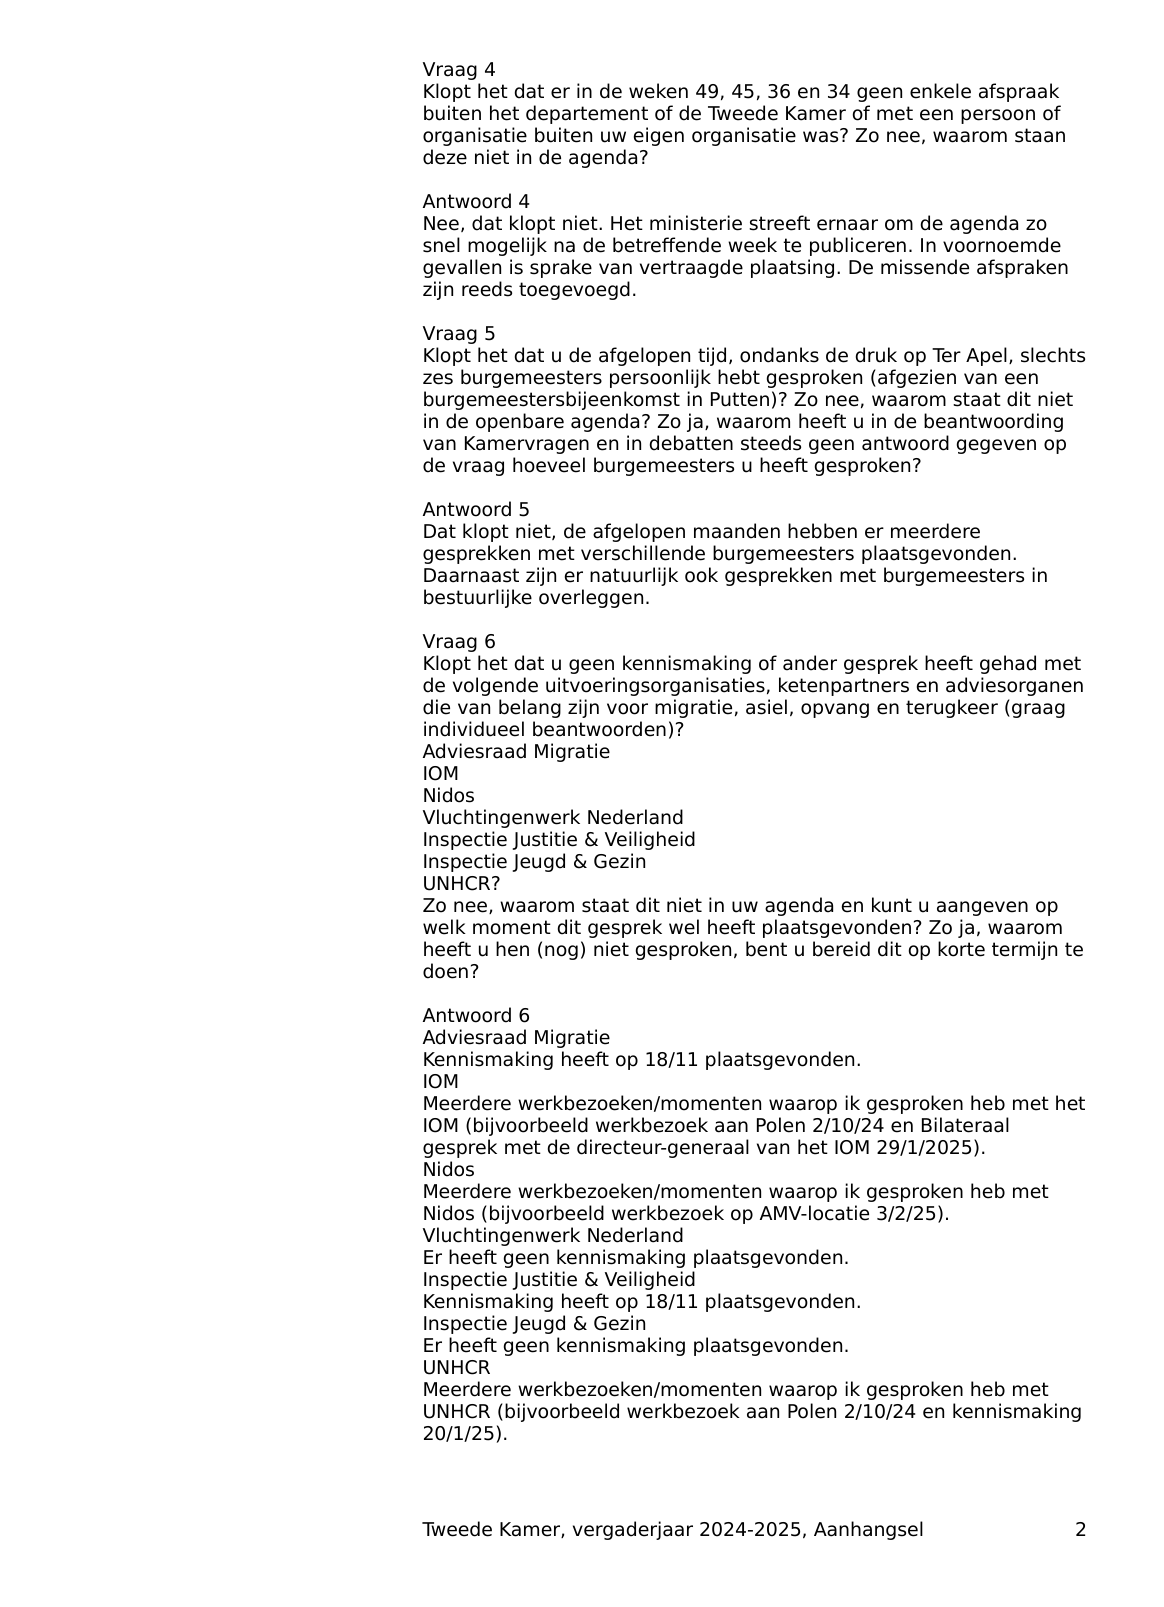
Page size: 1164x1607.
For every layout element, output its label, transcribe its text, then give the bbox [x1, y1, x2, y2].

text Adviesraad Migratie [422, 741, 1087, 763]
text UNHCR? [422, 873, 1087, 895]
text Klopt het dat u geen kennismaking of ander gesprek heeft gehad met de volgende uitvoeringsorganisaties, ketenpartners en adviesorganen die van belang zijn voor migratie, asiel, opvang en terugkeer (graag individueel beantwoorden)? [422, 653, 1087, 741]
text Dat klopt niet, de afgelopen maanden hebben er meerdere gesprekken met verschillende burgemeesters plaatsgevonden. Daarnaast zijn er natuurlijk ook gesprekken met burgemeesters in bestuurlijke overleggen. [422, 521, 1087, 609]
text Inspectie Jeugd & Gezin [422, 1313, 1087, 1335]
text Vluchtingenwerk Nederland [422, 807, 1087, 829]
text Er heeft geen kennismaking plaatsgevonden. [422, 1335, 1087, 1357]
text Nidos [422, 1159, 1087, 1181]
text Klopt het dat er in de weken 49, 45, 36 en 34 geen enkele afspraak buiten het departement of de Tweede Kamer of met een persoon of organisatie buiten uw eigen organisatie was? Zo nee, waarom staan deze niet in de agenda? [422, 81, 1087, 169]
text UNHCR [422, 1357, 1087, 1379]
text Antwoord 4 [422, 191, 1087, 213]
text IOM [422, 1071, 1087, 1093]
text Meerdere werkbezoeken/momenten waarop ik gesproken heb met het IOM (bijvoorbeeld werkbezoek aan Polen 2/10/24 en Bilateraal gesprek met de directeur-generaal van het IOM 29/1/2025). [422, 1093, 1087, 1159]
text IOM [422, 763, 1087, 785]
text Vraag 4 [422, 59, 1087, 81]
text Vluchtingenwerk Nederland [422, 1225, 1087, 1247]
text Inspectie Jeugd & Gezin [422, 851, 1087, 873]
text Kennismaking heeft op 18/11 plaatsgevonden. [422, 1291, 1087, 1313]
text Inspectie Justitie & Veiligheid [422, 1269, 1087, 1291]
text Meerdere werkbezoeken/momenten waarop ik gesproken heb met UNHCR (bijvoorbeeld werkbezoek aan Polen 2/10/24 en kennismaking 20/1/25). [422, 1379, 1087, 1445]
text Adviesraad Migratie [422, 1027, 1087, 1049]
text Antwoord 6 [422, 1005, 1087, 1027]
text Antwoord 5 [422, 499, 1087, 521]
text Meerdere werkbezoeken/momenten waarop ik gesproken heb met Nidos (bijvoorbeeld werkbezoek op AMV-locatie 3/2/25). [422, 1181, 1087, 1225]
text Zo nee, waarom staat dit niet in uw agenda en kunt u aangeven op welk moment dit gesprek wel heeft plaatsgevonden? Zo ja, waarom heeft u hen (nog) niet gesproken, bent u bereid dit op korte termijn te doen? [422, 895, 1087, 983]
text Vraag 6 [422, 631, 1087, 653]
text Klopt het dat u de afgelopen tijd, ondanks de druk op Ter Apel, slechts zes burgemeesters persoonlijk hebt gesproken (afgezien van een burgemeestersbijeenkomst in Putten)? Zo nee, waarom staat dit niet in de openbare agenda? Zo ja, waarom heeft u in de beantwoording van Kamervragen en in debatten steeds geen antwoord gegeven op de vraag hoeveel burgemeesters u heeft gesproken? [422, 345, 1087, 477]
text Nidos [422, 785, 1087, 807]
text Er heeft geen kennismaking plaatsgevonden. [422, 1247, 1087, 1269]
text Inspectie Justitie & Veiligheid [422, 829, 1087, 851]
text Vraag 5 [422, 323, 1087, 345]
text Nee, dat klopt niet. Het ministerie streeft ernaar om de agenda zo snel mogelijk na de betreffende week te publiceren. In voornoemde gevallen is sprake van vertraagde plaatsing. De missende afspraken zijn reeds toegevoegd. [422, 213, 1087, 301]
text Kennismaking heeft op 18/11 plaatsgevonden. [422, 1049, 1087, 1071]
